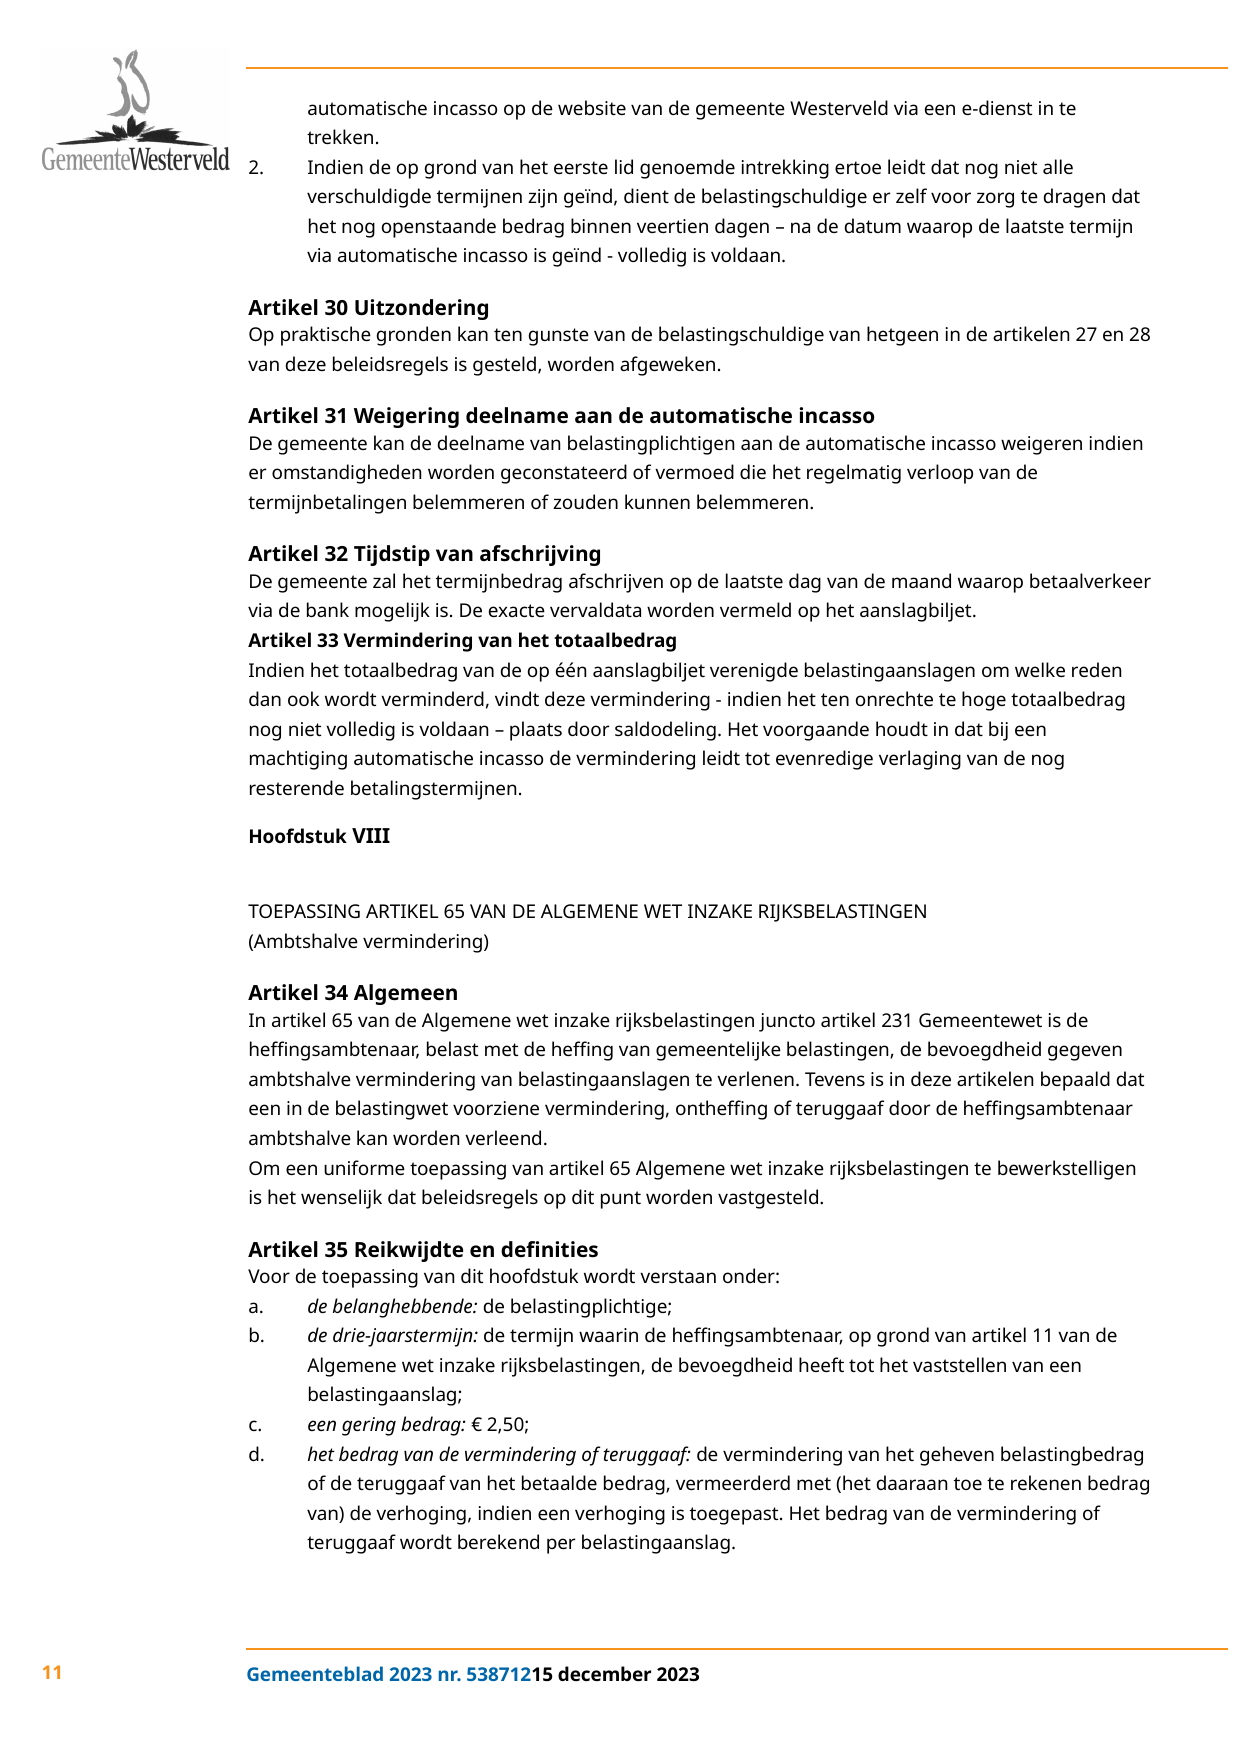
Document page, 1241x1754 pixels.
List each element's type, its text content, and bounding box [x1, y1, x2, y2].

text Artikel 33 Vermindering van het totaalbedrag [248, 627, 1152, 653]
text Artikel 30 Uitzondering [248, 293, 1152, 322]
text Hoofdstuk VIII [248, 821, 1152, 849]
list de belanghebbende: de belastingplichtige; [248, 1293, 1152, 1318]
text Artikel 31 Weigering deelname aan de automatische incasso [248, 402, 1152, 430]
text (Ambtshalve vermindering) [248, 928, 1152, 954]
text Voor de toepassing van dit hoofdstuk wordt verstaan onder: [248, 1263, 1152, 1289]
list een gering bedrag: € 2,50; [248, 1411, 1152, 1437]
text De gemeente zal het termijnbedrag afschrijven op de laatste dag van de maand waarop betaalverkeer via de bank mogelijk is. De exacte vervaldata worden vermeld op het aanslagbiljet. [248, 568, 1152, 623]
picture [41, 47, 231, 172]
text Indien het totaalbedrag van de op één aanslagbiljet verenigde belastingaanslagen om welke reden dan ook wordt verminderd, vindt deze vermindering - indien het ten onrechte te hoge totaalbedrag nog niet volledig is voldaan – plaats door saldodeling. Het voorgaande houdt in dat bij een machtiging automatische incasso de vermindering leidt tot evenredige verlaging van de nog resterende betalingstermijnen. [248, 657, 1152, 801]
list de drie-jaarstermijn: de termijn waarin de heffingsambtenaar, op grond van artikel 11 van de Algemene wet inzake rijksbelastingen, de bevoegdheid heeft tot het vaststellen van een belastingaanslag; [248, 1322, 1152, 1407]
text De gemeente kan de deelname van belastingplichtigen aan de automatische incasso weigeren indien er omstandigheden worden geconstateerd of vermoed die het regelmatig verloop van de termijnbetalingen belemmeren of zouden kunnen belemmeren. [248, 430, 1152, 515]
text TOEPASSING ARTIKEL 65 VAN DE ALGEMENE WET INZAKE RIJKSBELASTINGEN [248, 898, 1152, 924]
list Indien de op grond van het eerste lid genoemde intrekking ertoe leidt dat nog niet alle verschuldigde termijnen zijn geïnd, dient de belastingschuldige er zelf voor zorg te dragen dat het nog openstaande bedrag binnen veertien dagen – na de datum waarop de laatste termijn via automatische incasso is geïnd - volledig is voldaan. [248, 154, 1152, 268]
list automatische incasso op de website van de gemeente Westerveld via een e-dienst in te trekken. [248, 95, 1152, 150]
text Op praktische gronden kan ten gunste van de belastingschuldige van hetgeen in de artikelen 27 en 28 van deze beleidsregels is gesteld, worden afgeweken. [248, 322, 1152, 377]
list het bedrag van de vermindering of teruggaaf: de vermindering van het geheven belastingbedrag of de teruggaaf van het betaalde bedrag, vermeerderd met (het daaraan toe te rekenen bedrag van) de verhoging, indien een verhoging is toegepast. Het bedrag van de vermindering of teruggaaf wordt berekend per belastingaanslag. [248, 1441, 1152, 1555]
text Artikel 32 Tijdstip van afschrijving [248, 539, 1152, 568]
text Artikel 34 Algemeen [248, 978, 1152, 1007]
text In artikel 65 van de Algemene wet inzake rijksbelastingen juncto artikel 231 Gemeentewet is de heffingsambtenaar, belast met de heffing van gemeentelijke belastingen, de bevoegdheid gegeven ambtshalve vermindering van belastingaanslagen te verlenen. Tevens is in deze artikelen bepaald dat een in de belastingwet voorziene vermindering, ontheffing of teruggaaf door de heffingsambtenaar ambtshalve kan worden verleend. [248, 1007, 1152, 1151]
text Artikel 35 Reikwijdte en definities [248, 1235, 1152, 1263]
text Om een uniforme toepassing van artikel 65 Algemene wet inzake rijksbelastingen te bewerkstelligen is het wenselijk dat beleidsregels op dit punt worden vastgesteld. [248, 1155, 1152, 1210]
